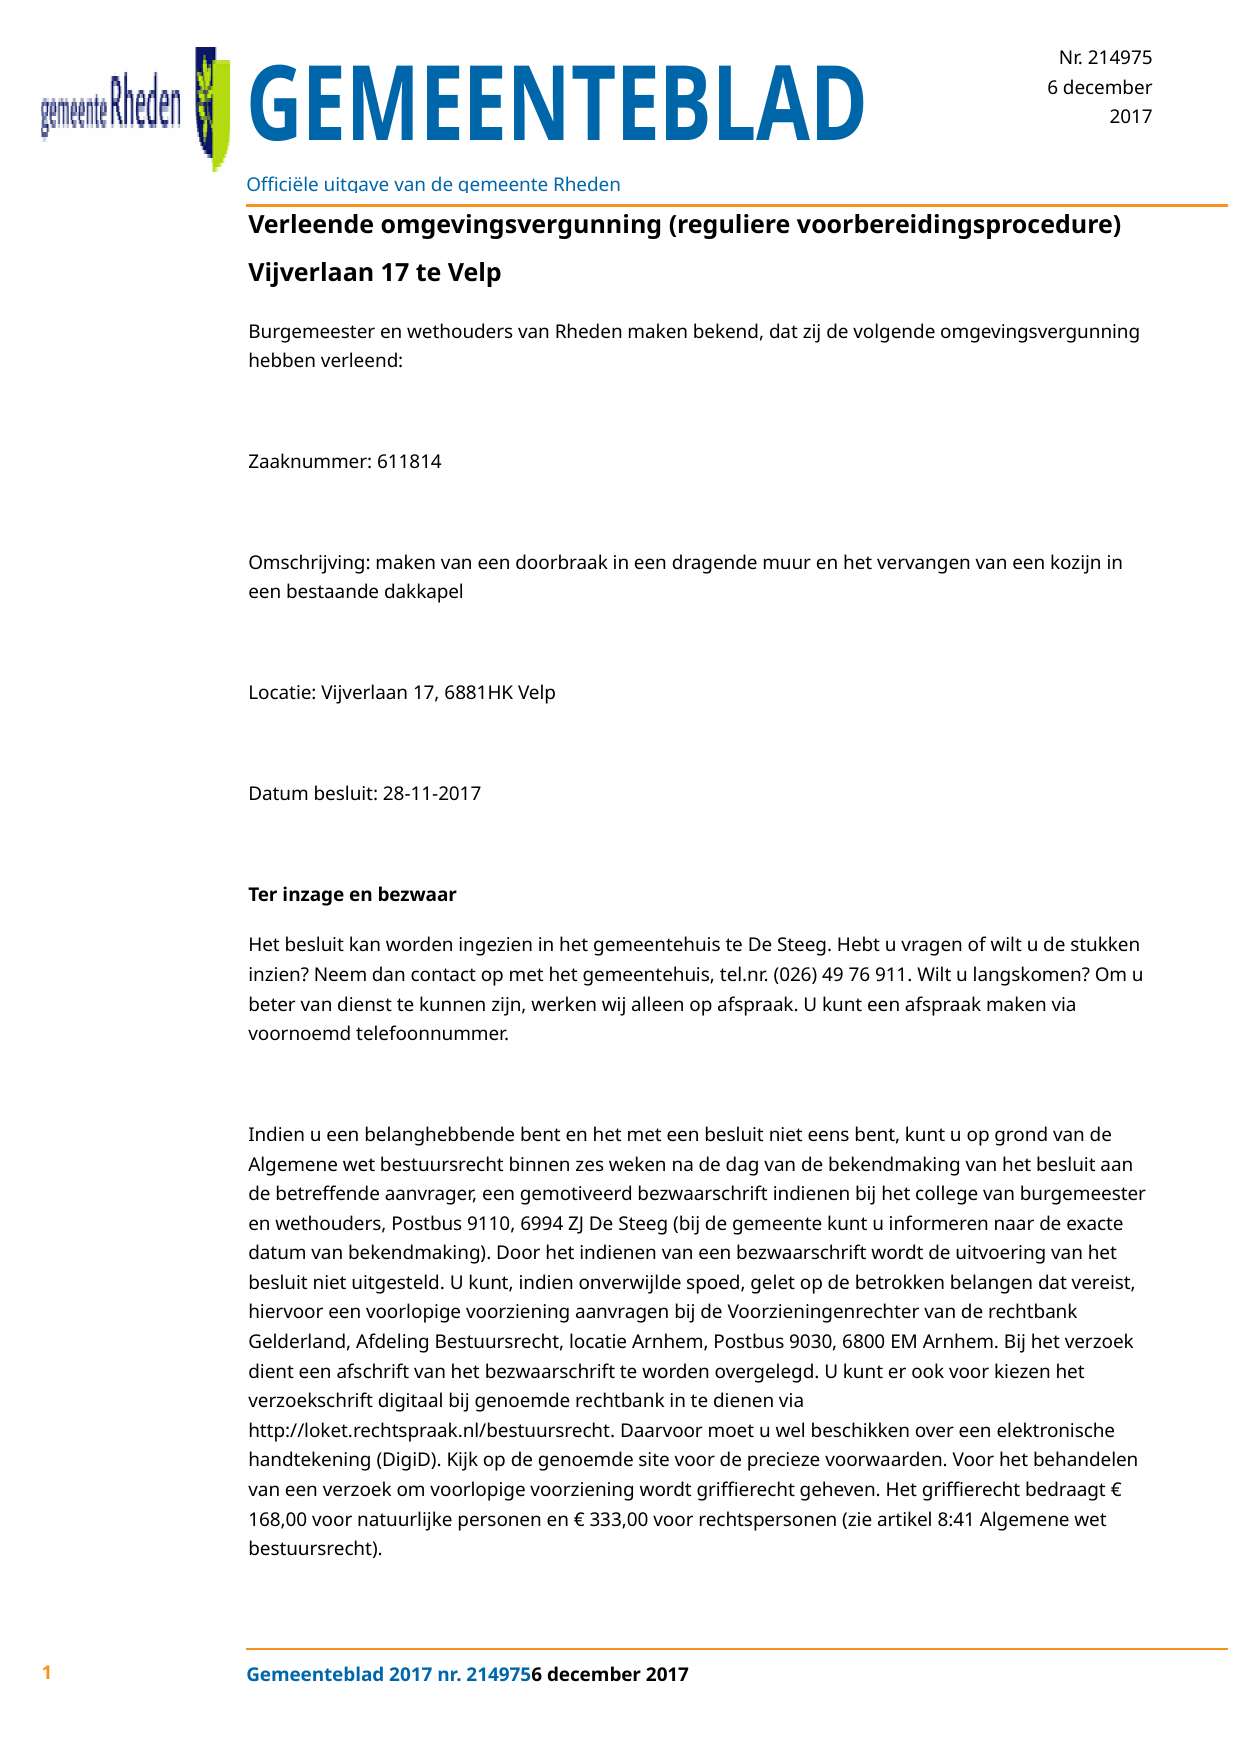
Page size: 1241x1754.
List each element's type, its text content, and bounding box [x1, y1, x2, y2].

text Ter inzage en bezwaar [248, 881, 1152, 907]
text Locatie: Vijverlaan 17, 6881HK Velp [248, 679, 1152, 705]
text Het besluit kan worden ingezien in het gemeentehuis te De Steeg. Hebt u vragen of wilt u de stukken inzien? Neem dan contact op met het gemeentehuis, tel.nr. (026) 49 76 911. Wilt u langskomen? Om u beter van dienst te kunnen zijn, werken wij alleen op afspraak. U kunt een afspraak maken via voornoemd telefoonnummer. [248, 932, 1152, 1046]
picture [41, 47, 231, 172]
text Zaaknummer: 611814 [248, 448, 1152, 474]
text Datum besluit: 28-11-2017 [248, 780, 1152, 806]
text Omschrijving: maken van een doorbraak in een dragende muur en het vervangen van een kozijn in een bestaande dakkapel [248, 549, 1152, 604]
text Burgemeester en wethouders van Rheden maken bekend, dat zij de volgende omgevingsvergunning hebben verleend: [248, 318, 1152, 373]
text Indien u een belanghebbende bent en het met een besluit niet eens bent, kunt u op grond van de Algemene wet bestuursrecht binnen zes weken na de dag van de bekendmaking van het besluit aan de betreffende aanvrager, een gemotiveerd bezwaarschrift indienen bij het college van burgemeester en wethouders, Postbus 9110, 6994 ZJ De Steeg (bij de gemeente kunt u informeren naar de exacte datum van bekendmaking). Door het indienen van een bezwaarschrift wordt de uitvoering van het besluit niet uitgesteld. U kunt, indien onverwijlde spoed, gelet op de betrokken belangen dat vereist, hiervoor een voorlopige voorziening aanvragen bij de Voorzieningenrechter van de rechtbank Gelderland, Afdeling Bestuursrecht, locatie Arnhem, Postbus 9030, 6800 EM Arnhem. Bij het verzoek dient een afschrift van het bezwaarschrift te worden overgelegd. U kunt er ook voor kiezen het verzoekschrift digitaal bij genoemde rechtbank in te dienen via http://loket.rechtspraak.nl/bestuursrecht. Daarvoor moet u wel beschikken over een elektronische handtekening (DigiD). Kijk op de genoemde site voor de precieze voorwaarden. Voor het behandelen van een verzoek om voorlopige voorziening wordt griffierecht geheven. Het griffierecht bedraagt € 168,00 voor natuurlijke personen en € 333,00 voor rechtspersonen (zie artikel 8:41 Algemene wet bestuursrecht). [248, 1121, 1152, 1561]
text Verleende omgevingsvergunning (reguliere voorbereidingsprocedure) Vijverlaan 17 te Velp [248, 207, 1152, 288]
